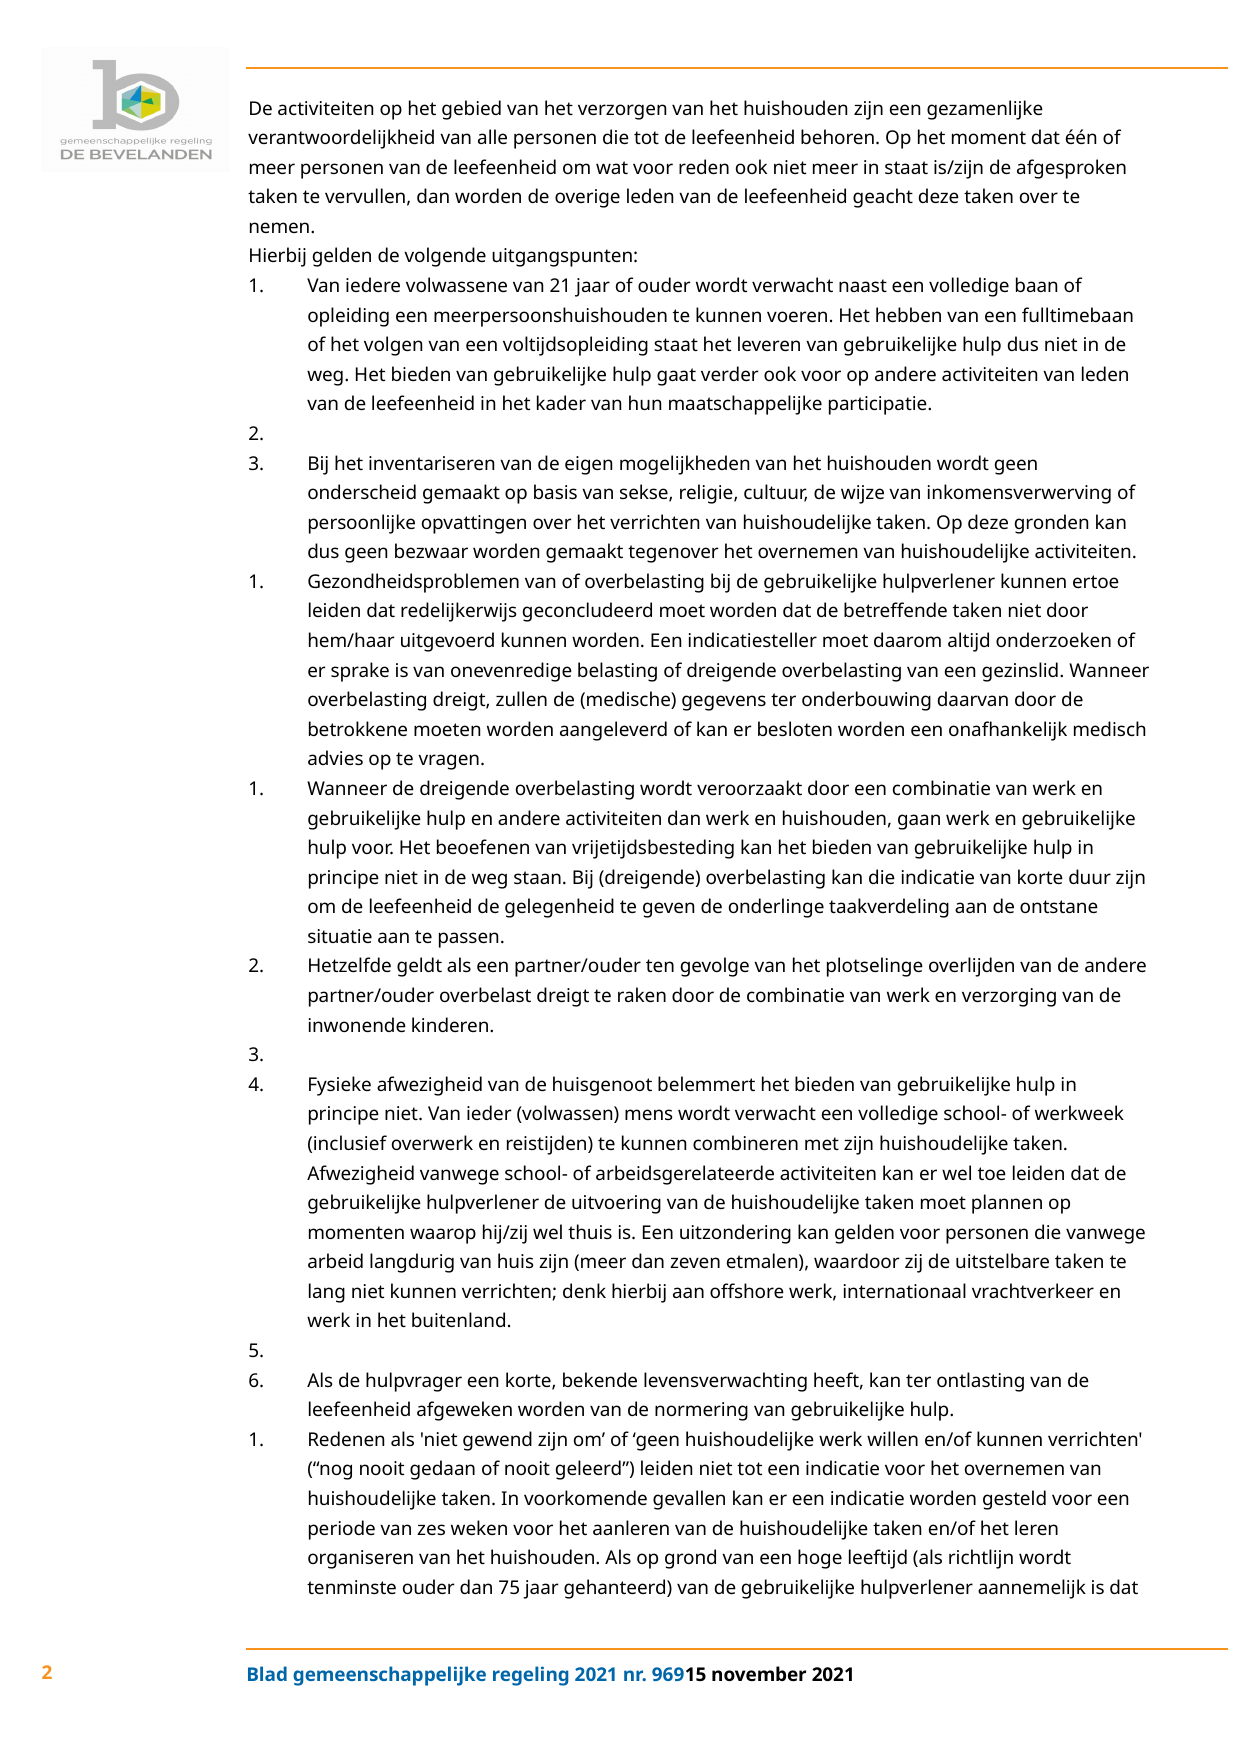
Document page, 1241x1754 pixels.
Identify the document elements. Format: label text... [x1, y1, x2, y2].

list Bij het inventariseren van de eigen mogelijkheden van het huishouden wordt geen onderscheid gemaakt op basis van sekse, religie, cultuur, de wijze van inkomensverwerving of persoonlijke opvattingen over het verrichten van huishoudelijke taken. Op deze gronden kan dus geen bezwaar worden gemaakt tegenover het overnemen van huishoudelijke activiteiten. [248, 450, 1152, 564]
list Als de hulpvrager een korte, bekende levensverwachting heeft, kan ter ontlasting van de leefeenheid afgeweken worden van de normering van gebruikelijke hulp. [248, 1367, 1152, 1422]
picture [41, 47, 231, 172]
list Wanneer de dreigende overbelasting wordt veroorzaakt door een combinatie van werk en gebruikelijke hulp en andere activiteiten dan werk en huishouden, gaan werk en gebruikelijke hulp voor. Het beoefenen van vrijetijdsbesteding kan het bieden van gebruikelijke hulp in principe niet in de weg staan. Bij (dreigende) overbelasting kan die indicatie van korte duur zijn om de leefeenheid de gelegenheid te geven de onderlinge taakverdeling aan de ontstane situatie aan te passen. [248, 775, 1152, 949]
list Redenen als 'niet gewend zijn om’ of ‘geen huishoudelijke werk willen en/of kunnen verrichten' (“nog nooit gedaan of nooit geleerd”) leiden niet tot een indicatie voor het overnemen van huishoudelijke taken. In voorkomende gevallen kan er een indicatie worden gesteld voor een periode van zes weken voor het aanleren van de huishoudelijke taken en/of het leren organiseren van het huishouden. Als op grond van een hoge leeftijd (als richtlijn wordt tenminste ouder dan 75 jaar gehanteerd) van de gebruikelijke hulpverlener aannemelijk is dat [248, 1426, 1152, 1600]
list Van iedere volwassene van 21 jaar of ouder wordt verwacht naast een volledige baan of opleiding een meerpersoonshuishouden te kunnen voeren. Het hebben van een fulltimebaan of het volgen van een voltijdsopleiding staat het leveren van gebruikelijke hulp dus niet in de weg. Het bieden van gebruikelijke hulp gaat verder ook voor op andere activiteiten van leden van de leefeenheid in het kader van hun maatschappelijke participatie. [248, 272, 1152, 416]
text De activiteiten op het gebied van het verzorgen van het huishouden zijn een gezamenlijke verantwoordelijkheid van alle personen die tot de leefeenheid behoren. Op het moment dat één of meer personen van de leefeenheid om wat voor reden ook niet meer in staat is/zijn de afgesproken taken te vervullen, dan worden de overige leden van de leefeenheid geacht deze taken over te nemen. [248, 95, 1152, 239]
list Hetzelfde geldt als een partner/ouder ten gevolge van het plotselinge overlijden van de andere partner/ouder overbelast dreigt te raken door de combinatie van werk en verzorging van de inwonende kinderen. [248, 953, 1152, 1038]
list Gezondheidsproblemen van of overbelasting bij de gebruikelijke hulpverlener kunnen ertoe leiden dat redelijkerwijs geconcludeerd moet worden dat de betreffende taken niet door hem/haar uitgevoerd kunnen worden. Een indicatiesteller moet daarom altijd onderzoeken of er sprake is van onevenredige belasting of dreigende overbelasting van een gezinslid. Wanneer overbelasting dreigt, zullen de (medische) gegevens ter onderbouwing daarvan door de betrokkene moeten worden aangeleverd of kan er besloten worden een onafhankelijk medisch advies op te vragen. [248, 568, 1152, 771]
text Hierbij gelden de volgende uitgangspunten: [248, 243, 1152, 268]
list Fysieke afwezigheid van de huisgenoot belemmert het bieden van gebruikelijke hulp in principe niet. Van ieder (volwassen) mens wordt verwacht een volledige school- of werkweek (inclusief overwerk en reistijden) te kunnen combineren met zijn huishoudelijke taken. Afwezigheid vanwege school- of arbeidsgerelateerde activiteiten kan er wel toe leiden dat de gebruikelijke hulpverlener de uitvoering van de huishoudelijke taken moet plannen op momenten waarop hij/zij wel thuis is. Een uitzondering kan gelden voor personen die vanwege arbeid langdurig van huis zijn (meer dan zeven etmalen), waardoor zij de uitstelbare taken te lang niet kunnen verrichten; denk hierbij aan offshore werk, internationaal vrachtverkeer en werk in het buitenland. [248, 1071, 1152, 1333]
